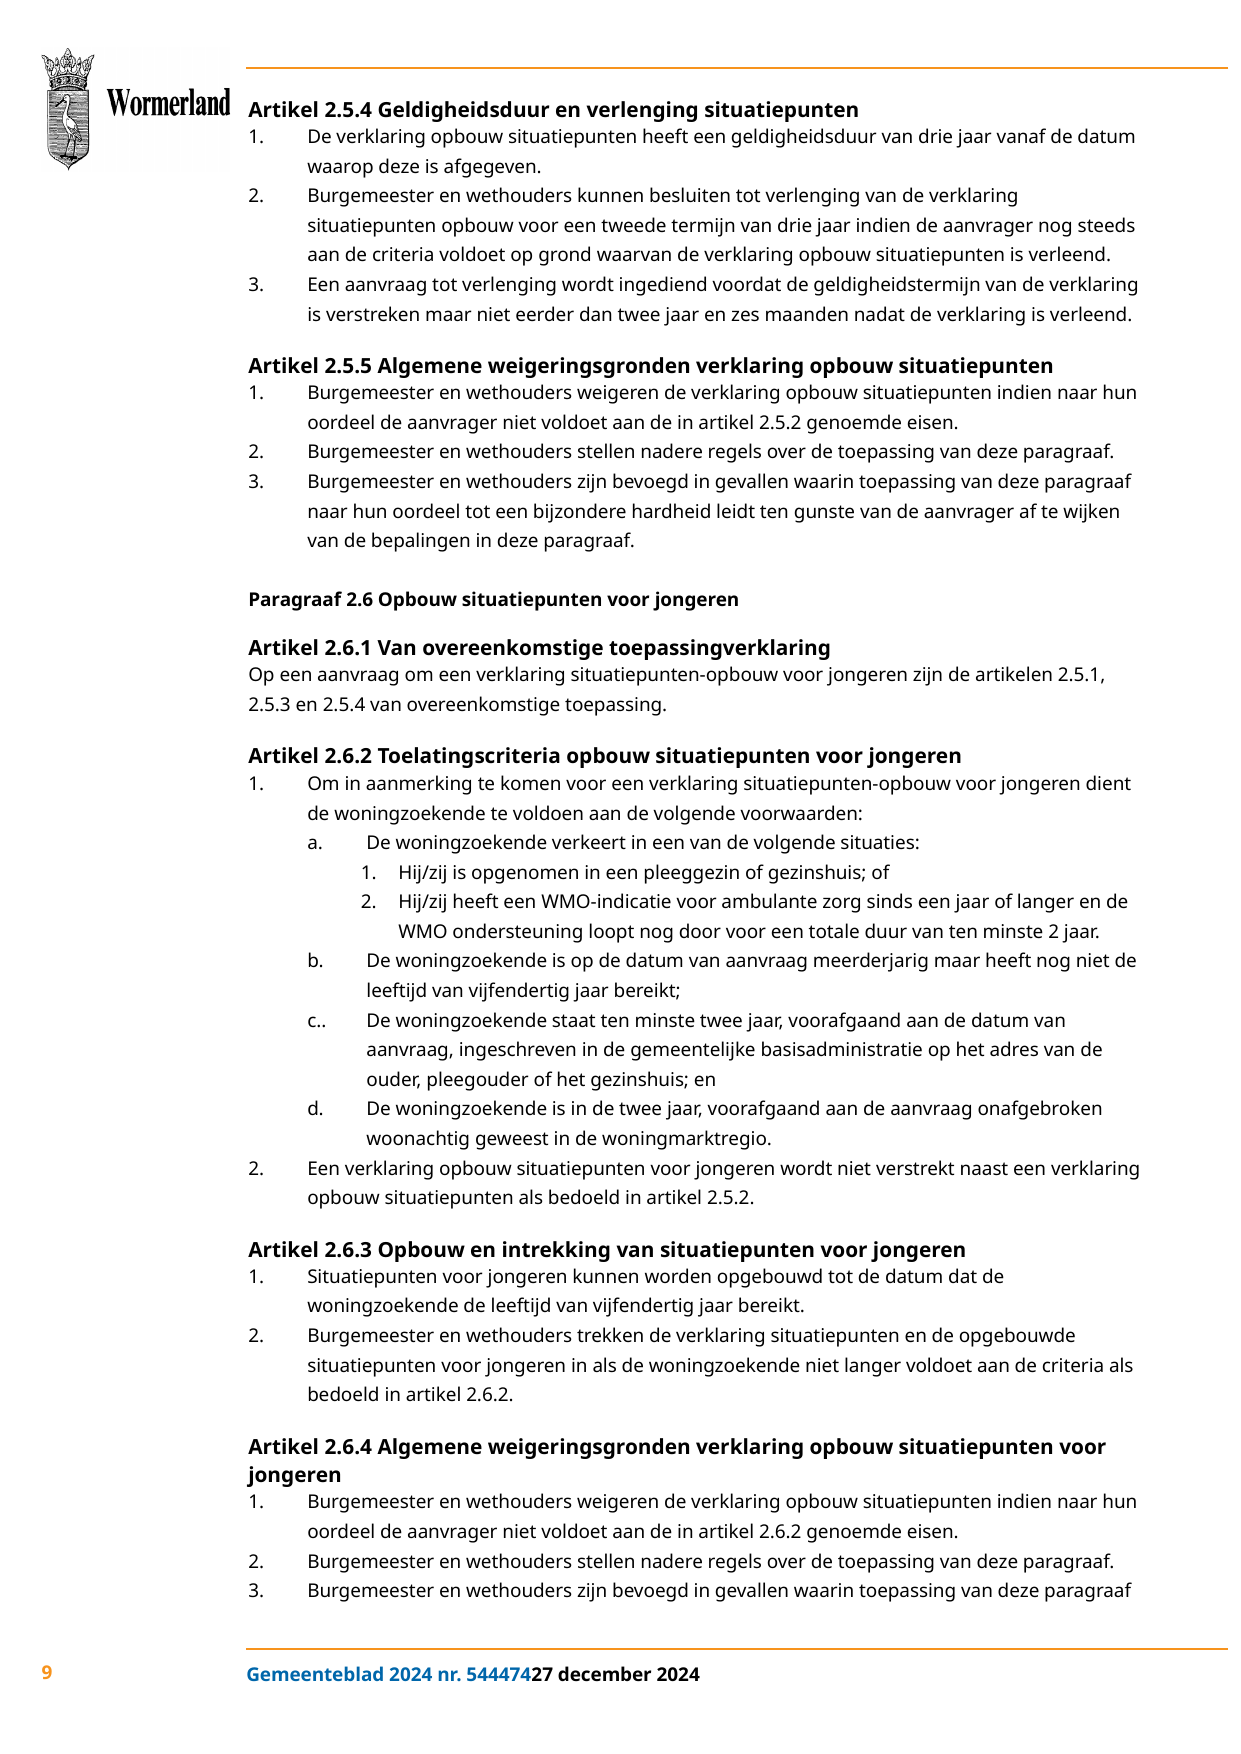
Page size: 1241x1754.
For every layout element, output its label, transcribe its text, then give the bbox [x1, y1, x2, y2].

list Hij/zij is opgenomen in een pleeggezin of gezinshuis; of [361, 859, 1152, 884]
text Artikel 2.5.4 Geldigheidsduur en verlenging situatiepunten [248, 95, 1152, 123]
list Burgemeester en wethouders weigeren de verklaring opbouw situatiepunten indien naar hun oordeel de aanvrager niet voldoet aan de in artikel 2.6.2 genoemde eisen. [248, 1489, 1152, 1544]
text Artikel 2.6.1 Van overeenkomstige toepassingverklaring [248, 633, 1152, 662]
list Burgemeester en wethouders stellen nadere regels over de toepassing van deze paragraaf. [248, 1548, 1152, 1574]
list Situatiepunten voor jongeren kunnen worden opgebouwd tot de datum dat de woningzoekende de leeftijd van vijfendertig jaar bereikt. [248, 1263, 1152, 1318]
text Op een aanvraag om een verklaring situatiepunten-opbouw voor jongeren zijn de artikelen 2.5.1, 2.5.3 en 2.5.4 van overeenkomstige toepassing. [248, 662, 1152, 717]
text Artikel 2.6.3 Opbouw en intrekking van situatiepunten voor jongeren [248, 1235, 1152, 1263]
list Een aanvraag tot verlenging wordt ingediend voordat de geldigheidstermijn van de verklaring is verstreken maar niet eerder dan twee jaar en zes maanden nadat de verklaring is verleend. [248, 271, 1152, 326]
list De woningzoekende is in de twee jaar, voorafgaand aan de aanvraag onafgebroken woonachtig geweest in de woningmarktregio. [307, 1096, 1152, 1151]
list Burgemeester en wethouders zijn bevoegd in gevallen waarin toepassing van deze paragraaf naar hun oordeel tot een bijzondere hardheid leidt ten gunste van de aanvrager af te wijken van de bepalingen in deze paragraaf. [248, 468, 1152, 553]
list Burgemeester en wethouders kunnen besluiten tot verlenging van de verklaring situatiepunten opbouw voor een tweede termijn van drie jaar indien de aanvrager nog steeds aan de criteria voldoet op grond waarvan de verklaring opbouw situatiepunten is verleend. [248, 182, 1152, 267]
list Burgemeester en wethouders trekken de verklaring situatiepunten en de opgebouwde situatiepunten voor jongeren in als de woningzoekende niet langer voldoet aan de criteria als bedoeld in artikel 2.6.2. [248, 1322, 1152, 1407]
list De verklaring opbouw situatiepunten heeft een geldigheidsduur van drie jaar vanaf de datum waarop deze is afgegeven. [248, 123, 1152, 178]
list Een verklaring opbouw situatiepunten voor jongeren wordt niet verstrekt naast een verklaring opbouw situatiepunten als bedoeld in artikel 2.5.2. [248, 1155, 1152, 1210]
text Paragraaf 2.6 Opbouw situatiepunten voor jongeren [248, 587, 1152, 612]
text Artikel 2.5.5 Algemene weigeringsgronden verklaring opbouw situatiepunten [248, 351, 1152, 379]
list Hij/zij heeft een WMO-indicatie voor ambulante zorg sinds een jaar of langer en de WMO ondersteuning loopt nog door voor een totale duur van ten minste 2 jaar. [361, 888, 1152, 944]
text Artikel 2.6.2 Toelatingscriteria opbouw situatiepunten voor jongeren [248, 742, 1152, 770]
list De woningzoekende is op de datum van aanvraag meerderjarig maar heeft nog niet de leeftijd van vijfendertig jaar bereikt; [307, 948, 1152, 1003]
list Burgemeester en wethouders stellen nadere regels over de toepassing van deze paragraaf. [248, 439, 1152, 464]
list Burgemeester en wethouders weigeren de verklaring opbouw situatiepunten indien naar hun oordeel de aanvrager niet voldoet aan de in artikel 2.5.2 genoemde eisen. [248, 379, 1152, 435]
list De woningzoekende staat ten minste twee jaar, voorafgaand aan de datum van aanvraag, ingeschreven in de gemeentelijke basisadministratie op het adres van de ouder, pleegouder of het gezinshuis; en [307, 1007, 1152, 1092]
list Om in aanmerking te komen voor een verklaring situatiepunten-opbouw voor jongeren dient de woningzoekende te voldoen aan de volgende voorwaarden: [248, 770, 1152, 825]
text Artikel 2.6.4 Algemene weigeringsgronden verklaring opbouw situatiepunten voor jongeren [248, 1432, 1152, 1489]
picture [41, 47, 231, 172]
list De woningzoekende verkeert in een van de volgende situaties: [307, 829, 1152, 855]
list Burgemeester en wethouders zijn bevoegd in gevallen waarin toepassing van deze paragraaf [248, 1577, 1152, 1603]
